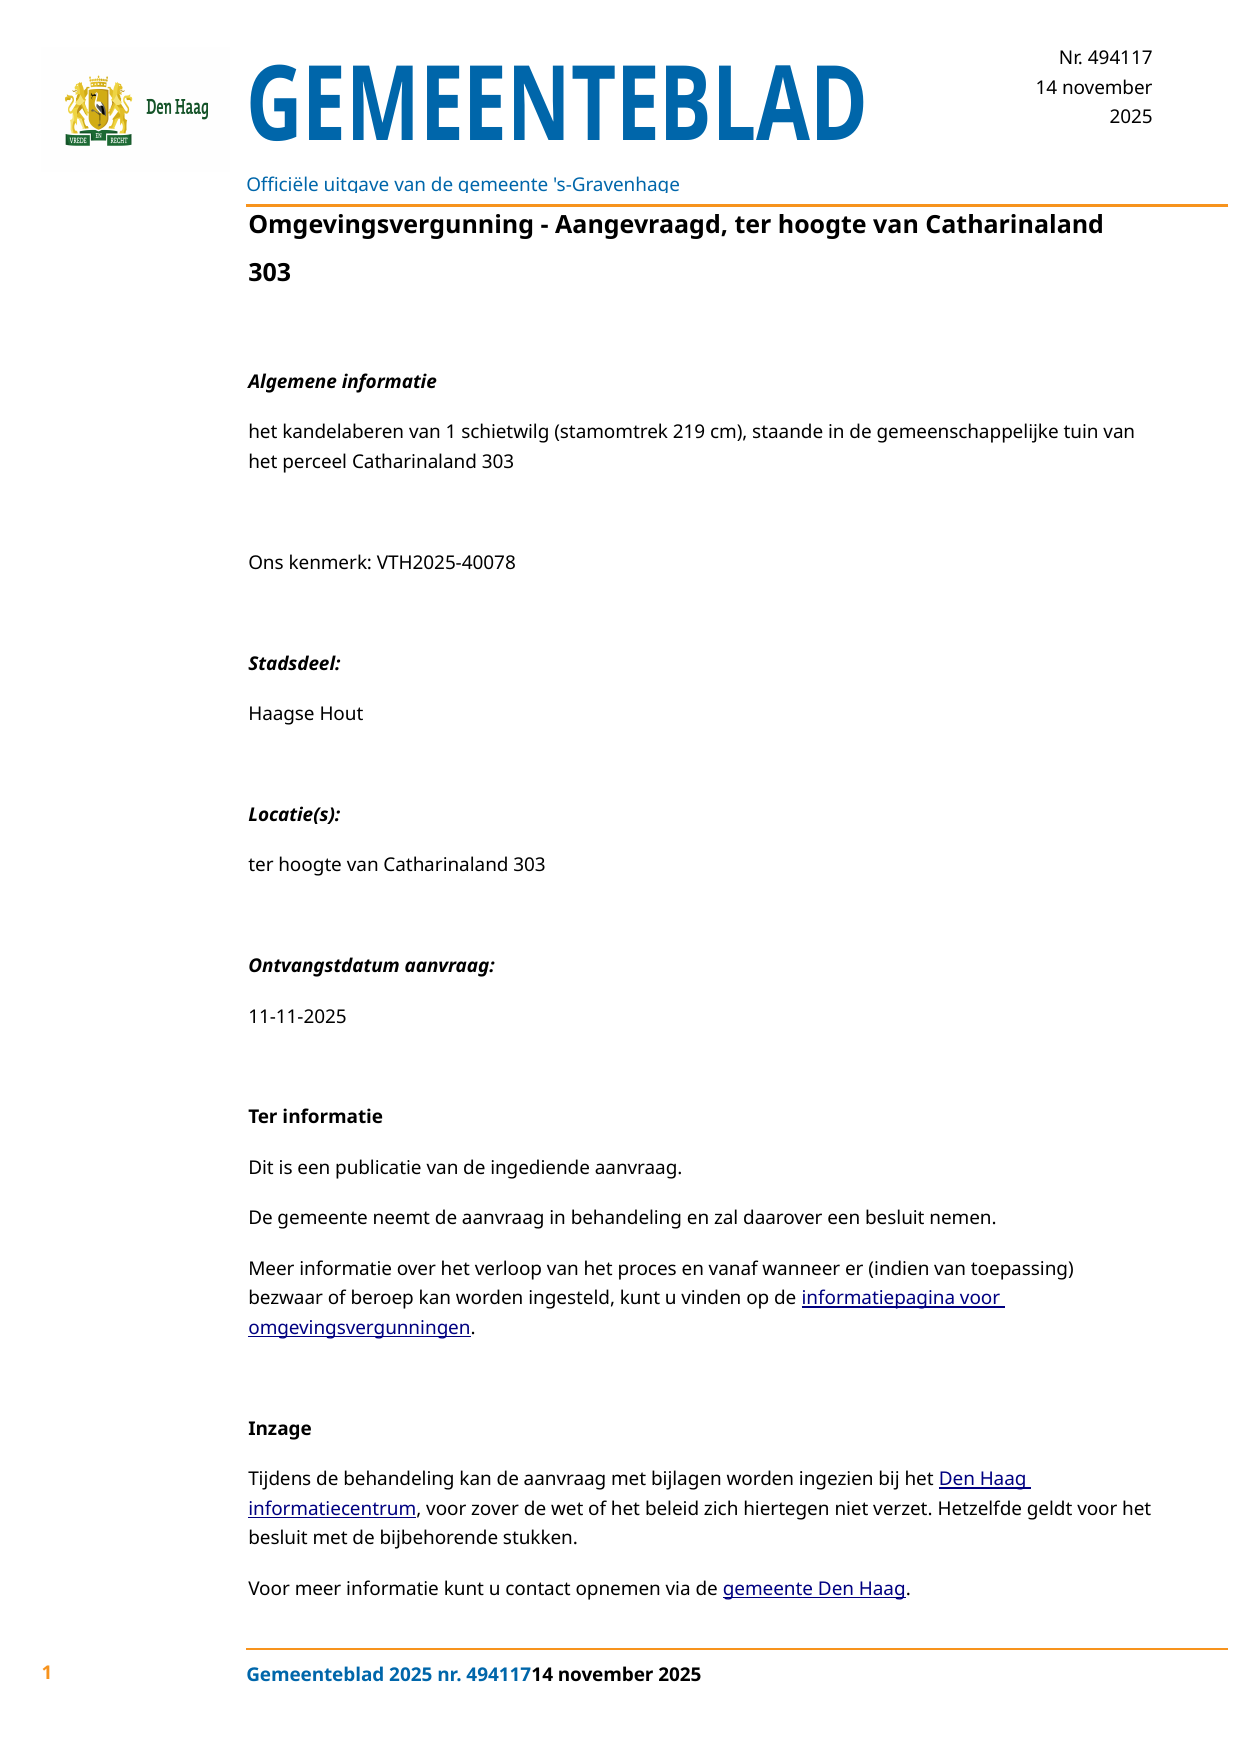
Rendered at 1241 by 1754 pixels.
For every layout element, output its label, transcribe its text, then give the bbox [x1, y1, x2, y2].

text Inzage [248, 1415, 1152, 1441]
text Omgevingsvergunning - Aangevraagd, ter hoogte van Catharinaland 303 [248, 207, 1152, 288]
text Dit is een publicatie van de ingediende aanvraag. [248, 1154, 1152, 1180]
text Meer informatie over het verloop van het proces en vanaf wanneer er (indien van toepassing) bezwaar of beroep kan worden ingesteld, kunt u vinden op de informatiepagina voor omgevingsvergunningen. [248, 1255, 1152, 1340]
text Ontvangstdatum aanvraag: [248, 952, 1152, 978]
text Locatie(s): [248, 801, 1152, 827]
picture [41, 47, 231, 172]
text Voor meer informatie kunt u contact opnemen via de gemeente Den Haag. [248, 1575, 1152, 1601]
text Stadsdeel: [248, 650, 1152, 676]
text Haagse Hout [248, 700, 1152, 726]
text Algemene informatie [248, 368, 1152, 394]
text De gemeente neemt de aanvraag in behandeling en zal daarover een besluit nemen. [248, 1204, 1152, 1230]
text ter hoogte van Catharinaland 303 [248, 852, 1152, 877]
text 11-11-2025 [248, 1003, 1152, 1029]
text Tijdens de behandeling kan de aanvraag met bijlagen worden ingezien bij het Den Haag informatiecentrum, voor zover de wet of het beleid zich hiertegen niet verzet. Hetzelfde geldt voor het besluit met de bijbehorende stukken. [248, 1465, 1152, 1550]
text Ter informatie [248, 1104, 1152, 1129]
text het kandelaberen van 1 schietwilg (stamomtrek 219 cm), staande in de gemeenschappelijke tuin van het perceel Catharinaland 303 [248, 419, 1152, 474]
text Ons kenmerk: VTH2025-40078 [248, 549, 1152, 575]
